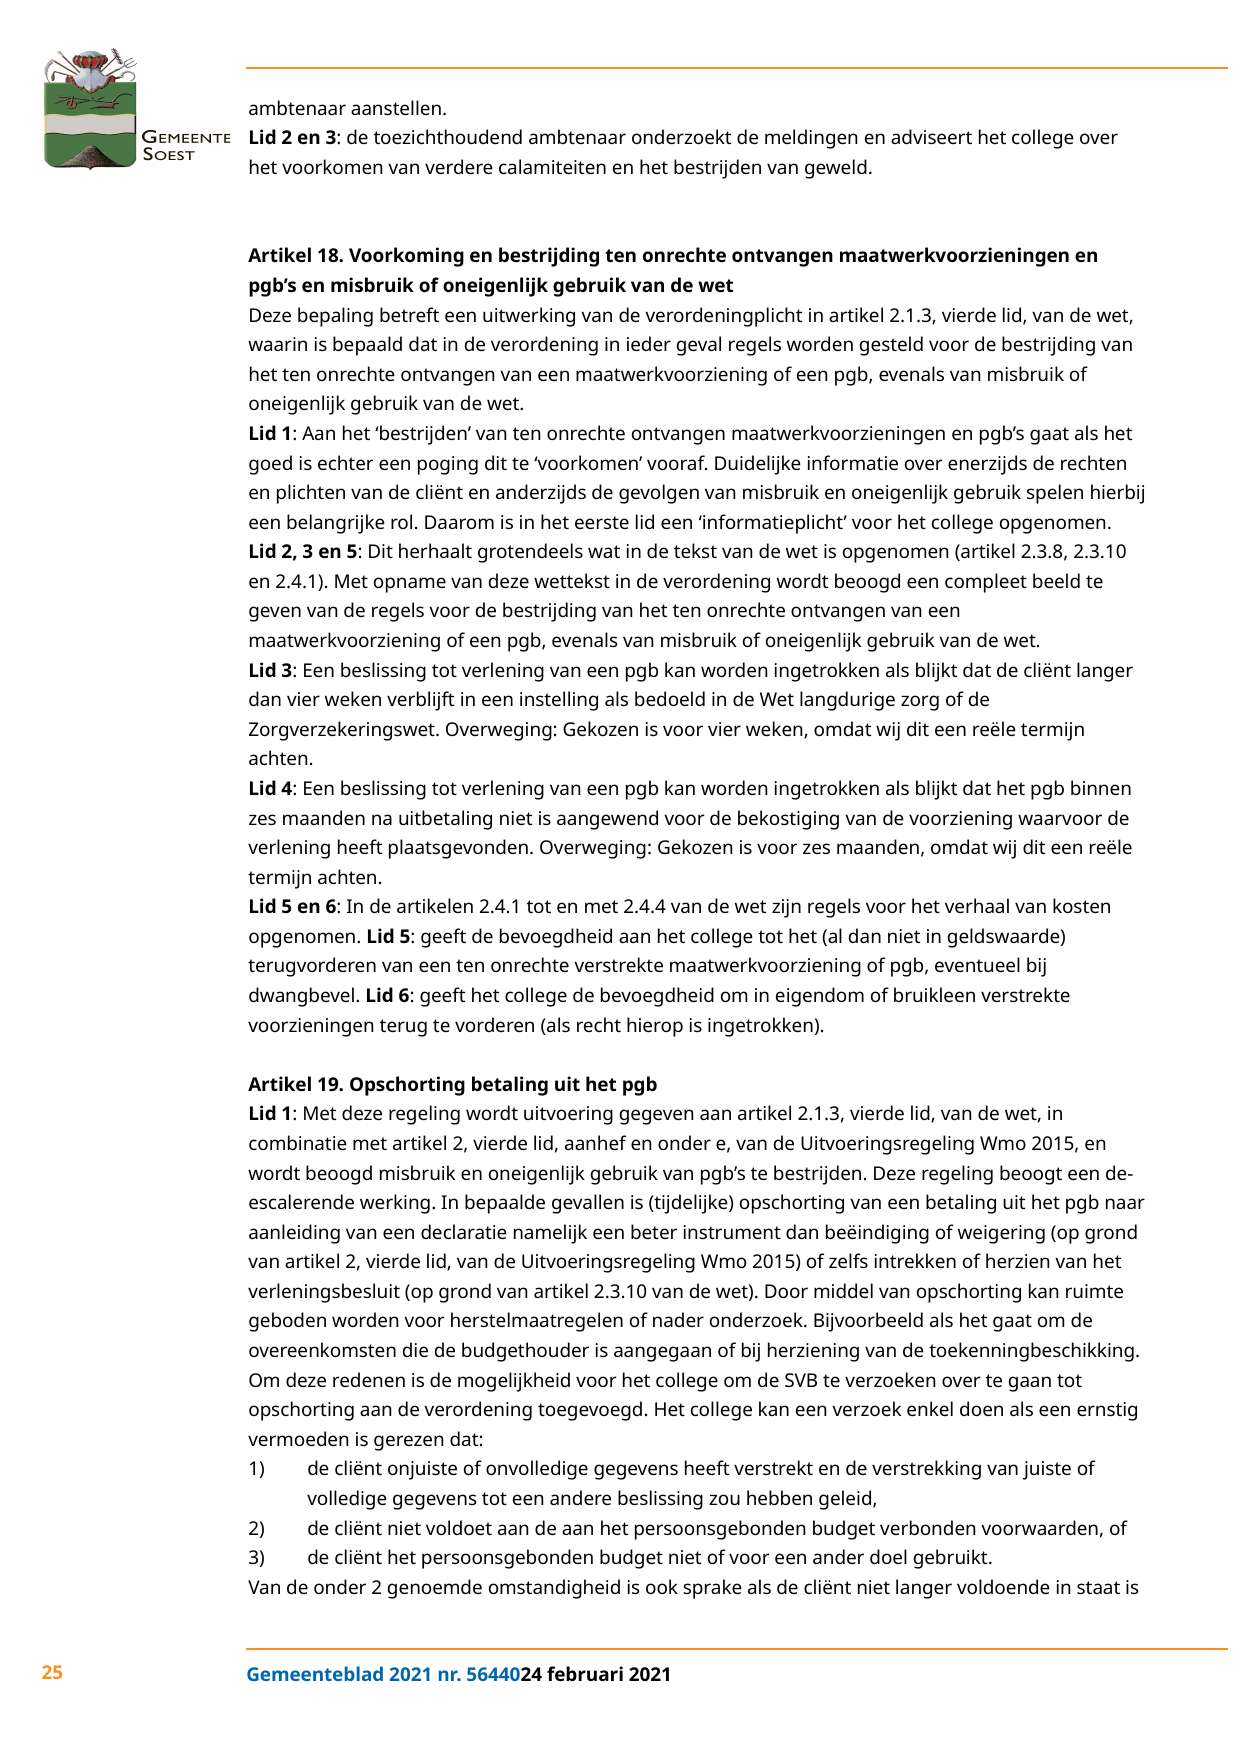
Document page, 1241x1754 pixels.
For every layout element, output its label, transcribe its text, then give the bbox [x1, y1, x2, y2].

text Lid 5 en 6: In de artikelen 2.4.1 tot en met 2.4.4 van de wet zijn regels voor het verhaal van kosten opgenomen. Lid 5: geeft de bevoegdheid aan het college tot het (al dan niet in geldswaarde) terugvorderen van een ten onrechte verstrekte maatwerkvoorziening of pgb, eventueel bij dwangbevel. Lid 6: geeft het college de bevoegdheid om in eigendom of bruikleen verstrekte voorzieningen terug te vorderen (als recht hierop is ingetrokken). [248, 893, 1152, 1038]
text Lid 4: Een beslissing tot verlening van een pgb kan worden ingetrokken als blijkt dat het pgb binnen zes maanden na uitbetaling niet is aangewend voor de bekostiging van de voorziening waarvoor de verlening heeft plaatsgevonden. Overweging: Gekozen is voor zes maanden, omdat wij dit een reële termijn achten. [248, 775, 1152, 890]
text Lid 3: Een beslissing tot verlening van een pgb kan worden ingetrokken als blijkt dat de cliënt langer dan vier weken verblijft in een instelling als bedoeld in de Wet langdurige zorg of de Zorgverzekeringswet. Overweging: Gekozen is voor vier weken, omdat wij dit een reële termijn achten. [248, 657, 1152, 771]
text Van de onder 2 genoemde omstandigheid is ook sprake als de cliënt niet langer voldoende in staat is [248, 1574, 1152, 1600]
text Om deze redenen is de mogelijkheid voor het college om de SVB te verzoeken over te gaan tot opschorting aan de verordening toegevoegd. Het college kan een verzoek enkel doen als een ernstig vermoeden is gerezen dat: [248, 1367, 1152, 1452]
text Deze bepaling betreft een uitwerking van de verordeningplicht in artikel 2.1.3, vierde lid, van de wet, waarin is bepaald dat in de verordening in ieder geval regels worden gesteld voor de bestrijding van het ten onrechte ontvangen van een maatwerkvoorziening of een pgb, evenals van misbruik of oneigenlijk gebruik van de wet. [248, 302, 1152, 416]
text Lid 2, 3 en 5: Dit herhaalt grotendeels wat in de tekst van de wet is opgenomen (artikel 2.3.8, 2.3.10 en 2.4.1). Met opname van deze wettekst in de verordening wordt beoogd een compleet beeld te geven van de regels voor de bestrijding van het ten onrechte ontvangen van een maatwerkvoorziening of een pgb, evenals van misbruik of oneigenlijk gebruik van de wet. [248, 538, 1152, 653]
text ambtenaar aanstellen. [248, 95, 1152, 121]
text Lid 1: Aan het ‘bestrijden’ van ten onrechte ontvangen maatwerkvoorzieningen en pgb’s gaat als het goed is echter een poging dit te ‘voorkomen’ vooraf. Duidelijke informatie over enerzijds de rechten en plichten van de cliënt en anderzijds de gevolgen van misbruik en oneigenlijk gebruik spelen hierbij een belangrijke rol. Daarom is in het eerste lid een ‘informatieplicht’ voor het college opgenomen. [248, 420, 1152, 535]
text Artikel 19. Opschorting betaling uit het pgb [248, 1071, 1152, 1097]
list de cliënt niet voldoet aan de aan het persoonsgebonden budget verbonden voorwaarden, of [248, 1515, 1152, 1541]
text Lid 2 en 3: de toezichthoudend ambtenaar onderzoekt de meldingen en adviseert het college over het voorkomen van verdere calamiteiten en het bestrijden van geweld. [248, 124, 1152, 180]
picture [41, 47, 231, 172]
list de cliënt het persoonsgebonden budget niet of voor een ander doel gebruikt. [248, 1544, 1152, 1570]
list de cliënt onjuiste of onvolledige gegevens heeft verstrekt en de verstrekking van juiste of volledige gegevens tot een andere beslissing zou hebben geleid, [248, 1456, 1152, 1511]
text Artikel 18. Voorkoming en bestrijding ten onrechte ontvangen maatwerkvoorzieningen en pgb’s en misbruik of oneigenlijk gebruik van de wet [248, 243, 1152, 298]
text Lid 1: Met deze regeling wordt uitvoering gegeven aan artikel 2.1.3, vierde lid, van de wet, in combinatie met artikel 2, vierde lid, aanhef en onder e, van de Uitvoeringsregeling Wmo 2015, en wordt beoogd misbruik en oneigenlijk gebruik van pgb’s te bestrijden. Deze regeling beoogt een de-escalerende werking. In bepaalde gevallen is (tijdelijke) opschorting van een betaling uit het pgb naar aanleiding van een declaratie namelijk een beter instrument dan beëindiging of weigering (op grond van artikel 2, vierde lid, van de Uitvoeringsregeling Wmo 2015) of zelfs intrekken of herzien van het verleningsbesluit (op grond van artikel 2.3.10 van de wet). Door middel van opschorting kan ruimte geboden worden voor herstelmaatregelen of nader onderzoek. Bijvoorbeeld als het gaat om de overeenkomsten die de budgethouder is aangegaan of bij herziening van de toekenningbeschikking. [248, 1101, 1152, 1363]
